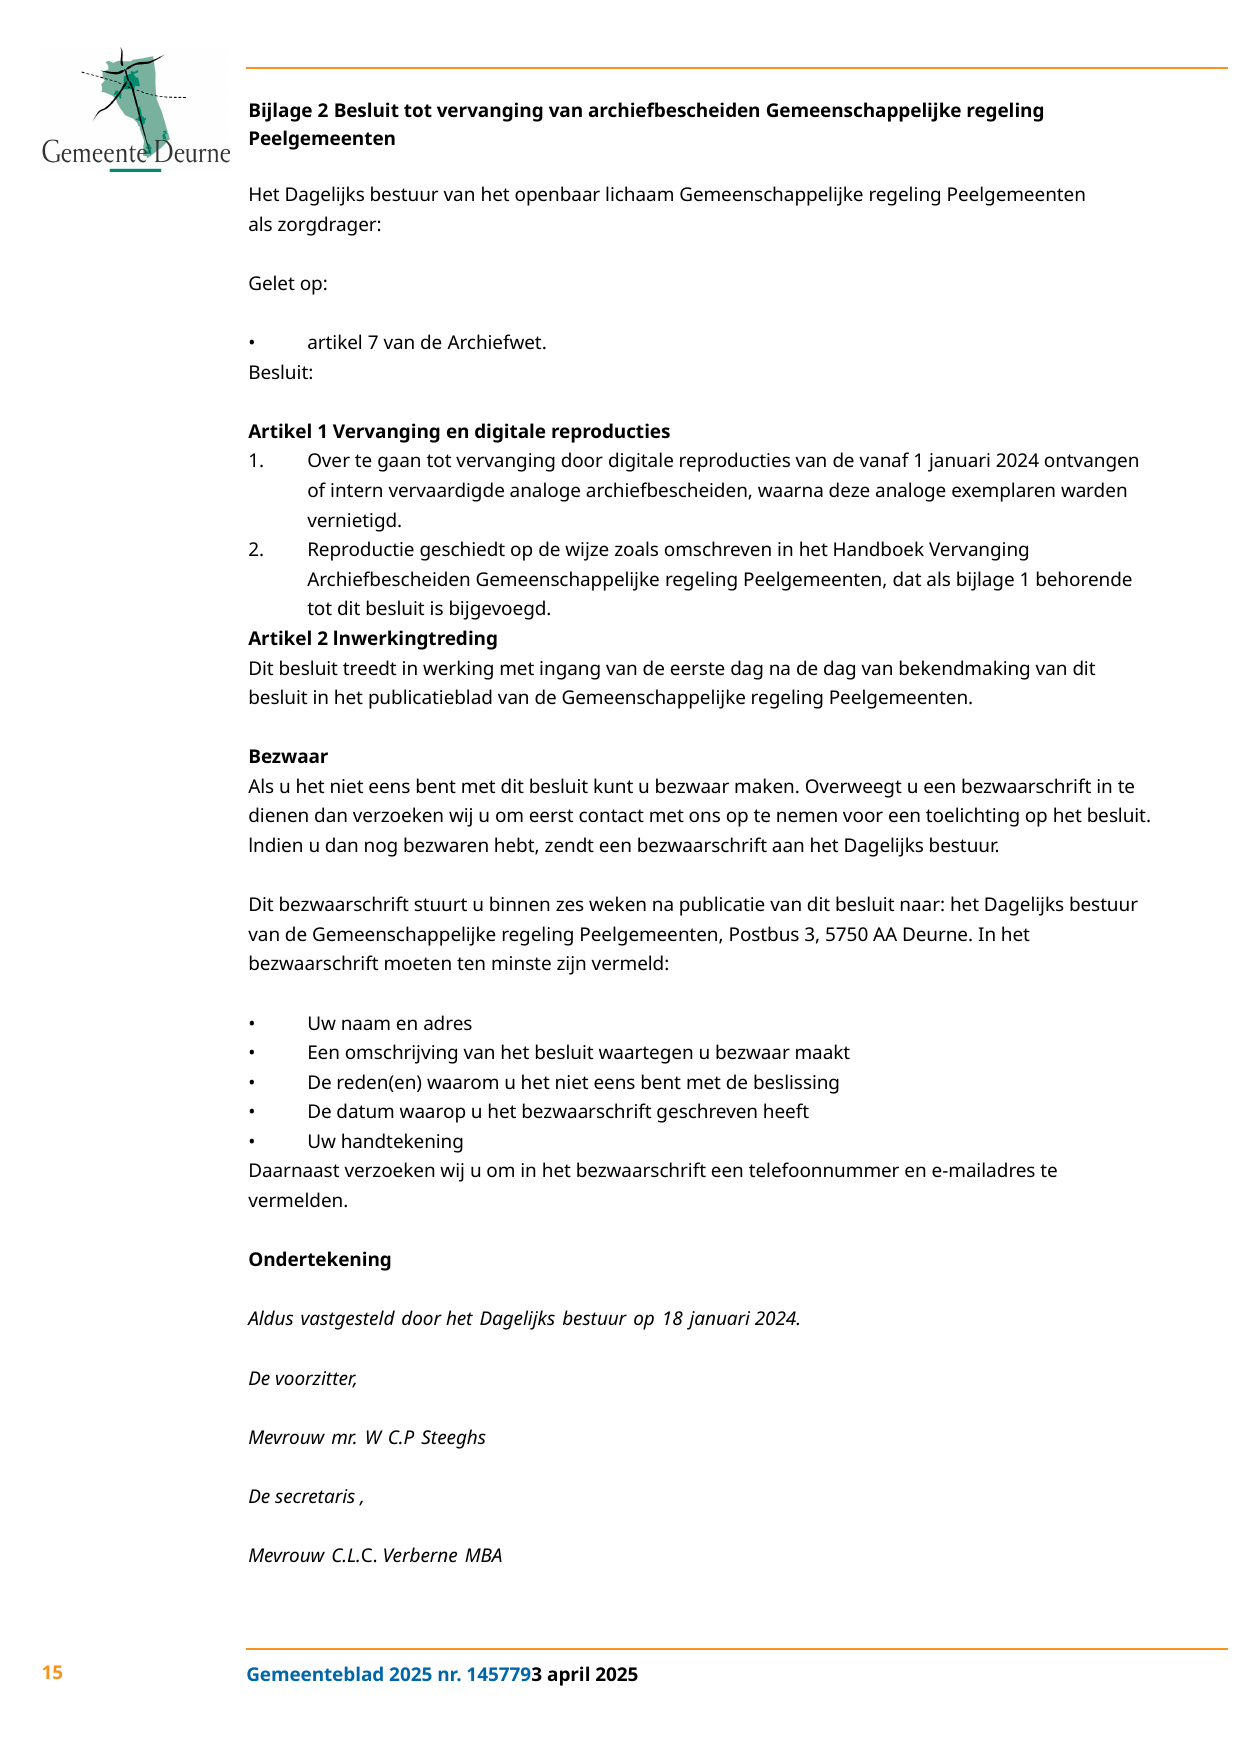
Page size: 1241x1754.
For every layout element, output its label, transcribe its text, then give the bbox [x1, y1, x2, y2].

text Mevrouw C.L.C. Verberne MBA [248, 1542, 1152, 1568]
list Over te gaan tot vervanging door digitale reproducties van de vanaf 1 januari 2024 ontvangen of intern vervaardigde analoge archiefbescheiden, waarna deze analoge exemplaren warden vernietigd. [248, 448, 1152, 532]
text Dit besluit treedt in werking met ingang van de eerste dag na de dag van bekendmaking van dit besluit in het publicatieblad van de Gemeenschappelijke regeling Peelgemeenten. [248, 655, 1152, 710]
list Een omschrijving van het besluit waartegen u bezwaar maakt [248, 1039, 1152, 1065]
text Besluit: [248, 359, 1152, 384]
text Dit bezwaarschrift stuurt u binnen zes weken na publicatie van dit besluit naar: het Dagelijks bestuur van de Gemeenschappelijke regeling Peelgemeenten, Postbus 3, 5750 AA Deurne. In het bezwaarschrift moeten ten minste zijn vermeld: [248, 891, 1152, 976]
text Het Dagelijks bestuur van het openbaar lichaam Gemeenschappelijke regeling Peelgemeenten als zorgdrager: [248, 181, 1152, 237]
text Artikel 2 lnwerkingtreding [248, 625, 1152, 651]
text Mevrouw mr. W C.P Steeghs [248, 1424, 1152, 1449]
text Gelet op: [248, 270, 1152, 296]
list Uw handtekening [248, 1128, 1152, 1154]
list artikel 7 van de Archiefwet. [248, 329, 1152, 355]
list Reproductie geschiedt op de wijze zoals omschreven in het Handboek Vervanging Archiefbescheiden Gemeenschappelijke regeling Peelgemeenten, dat als bijlage 1 behorende tot dit besluit is bijgevoegd. [248, 536, 1152, 621]
picture [41, 47, 231, 172]
text Artikel 1 Vervanging en digitale reproducties [248, 418, 1152, 444]
text Aldus vastgesteld door het Dagelijks bestuur op 18 januari 2024. [248, 1306, 1152, 1331]
list De reden(en) waarom u het niet eens bent met de beslissing [248, 1069, 1152, 1094]
text De secretaris , [248, 1483, 1152, 1509]
text Bezwaar [248, 743, 1152, 769]
text Bijlage 2 Besluit tot vervanging van archiefbescheiden Gemeenschappelijke regeling Peelgemeenten [248, 95, 1152, 152]
text Als u het niet eens bent met dit besluit kunt u bezwaar maken. Overweegt u een bezwaarschrift in te dienen dan verzoeken wij u om eerst contact met ons op te nemen voor een toelichting op het besluit. lndien u dan nog bezwaren hebt, zendt een bezwaarschrift aan het Dagelijks bestuur. [248, 773, 1152, 858]
text Ondertekening [248, 1246, 1152, 1272]
list De datum waarop u het bezwaarschrift geschreven heeft [248, 1098, 1152, 1124]
text Daarnaast verzoeken wij u om in het bezwaarschrift een telefoonnummer en e-mailadres te vermelden. [248, 1158, 1152, 1213]
text De voorzitter, [248, 1365, 1152, 1390]
list Uw naam en adres [248, 1010, 1152, 1035]
